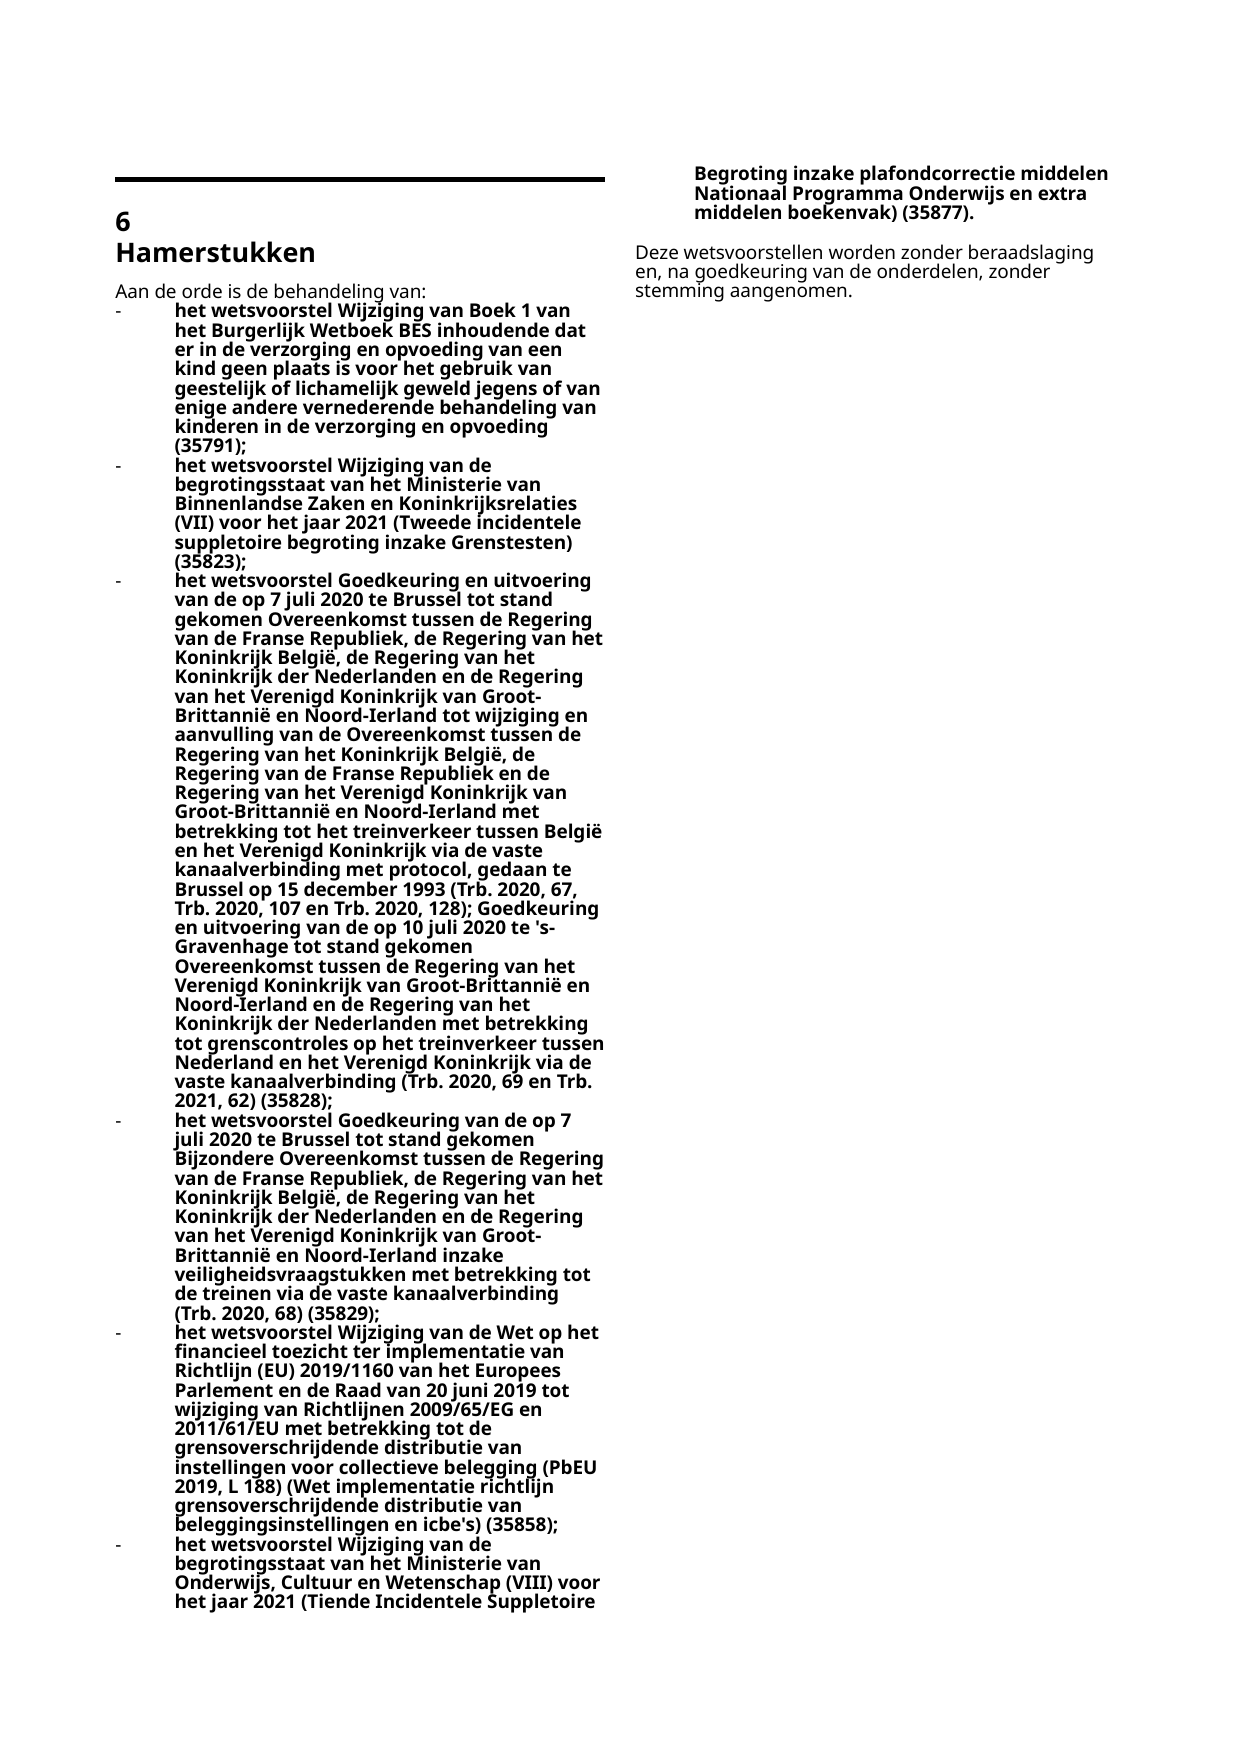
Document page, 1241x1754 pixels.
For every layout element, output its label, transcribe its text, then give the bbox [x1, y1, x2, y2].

list het wetsvoorstel Wijziging van de Wet op het financieel toezicht ter implementatie van Richtlijn (EU) 2019/1160 van het Europees Parlement en de Raad van 20 juni 2019 tot wijziging van Richtlijnen 2009/65/EG en 2011/61/EU met betrekking tot de grensoverschrijdende distributie van instellingen voor collectieve belegging (PbEU 2019, L 188) (Wet implementatie richtlijn grensoverschrijdende distributie van beleggingsinstellingen en icbe's) (35858); [115, 1324, 605, 1536]
list het wetsvoorstel Wijziging van Boek 1 van het Burgerlijk Wetboek BES inhoudende dat er in de verzorging en opvoeding van een kind geen plaats is voor het gebruik van geestelijk of lichamelijk geweld jegens of van enige andere vernederende behandeling van kinderen in de verzorging en opvoeding (35791); [115, 302, 605, 457]
text Aan de orde is de behandeling van: [115, 283, 605, 302]
list het wetsvoorstel Goedkeuring van de op 7 juli 2020 te Brussel tot stand gekomen Bijzondere Overeenkomst tussen de Regering van de Franse Republiek, de Regering van het Koninkrijk België, de Regering van het Koninkrijk der Nederlanden en de Regering van het Verenigd Koninkrijk van Groot-Brittannië en Noord-Ierland inzake veiligheidsvraagstukken met betrekking tot de treinen via de vaste kanaalverbinding (Trb. 2020, 68) (35829); [115, 1112, 605, 1324]
list het wetsvoorstel Wijziging van de begrotingsstaat van het Ministerie van Binnenlandse Zaken en Koninkrijksrelaties (VII) voor het jaar 2021 (Tweede incidentele suppletoire begroting inzake Grenstesten) (35823); [115, 457, 605, 572]
list het wetsvoorstel Wijziging van de begrotingsstaat van het Ministerie van Onderwijs, Cultuur en Wetenschap (VIII) voor het jaar 2021 (Tiende Incidentele Suppletoire [115, 1536, 605, 1613]
text 6 [115, 203, 605, 239]
list het wetsvoorstel Goedkeuring en uitvoering van de op 7 juli 2020 te Brussel tot stand gekomen Overeenkomst tussen de Regering van de Franse Republiek, de Regering van het Koninkrijk België, de Regering van het Koninkrijk der Nederlanden en de Regering van het Verenigd Koninkrijk van Groot-Brittannië en Noord-Ierland tot wijziging en aanvulling van de Overeenkomst tussen de Regering van het Koninkrijk België, de Regering van de Franse Republiek en de Regering van het Verenigd Koninkrijk van Groot-Brittannië en Noord-Ierland met betrekking tot het treinverkeer tussen België en het Verenigd Koninkrijk via de vaste kanaalverbinding met protocol, gedaan te Brussel op 15 december 1993 (Trb. 2020, 67, Trb. 2020, 107 en Trb. 2020, 128); Goedkeuring en uitvoering van de op 10 juli 2020 te 's-Gravenhage tot stand gekomen Overeenkomst tussen de Regering van het Verenigd Koninkrijk van Groot-Brittannië en Noord-Ierland en de Regering van het Koninkrijk der Nederlanden met betrekking tot grenscontroles op het treinverkeer tussen Nederland en het Verenigd Koninkrijk via de vaste kanaalverbinding (Trb. 2020, 69 en Trb. 2021, 62) (35828); [115, 572, 605, 1112]
text Hamerstukken [115, 239, 605, 283]
text Deze wetsvoorstellen worden zonder beraadslaging en, na goedkeuring van de onderdelen, zonder stemming aangenomen. [635, 244, 1125, 302]
list Begroting inzake plafondcorrectie middelen Nationaal Programma Onderwijs en extra middelen boekenvak) (35877). [635, 165, 1125, 223]
